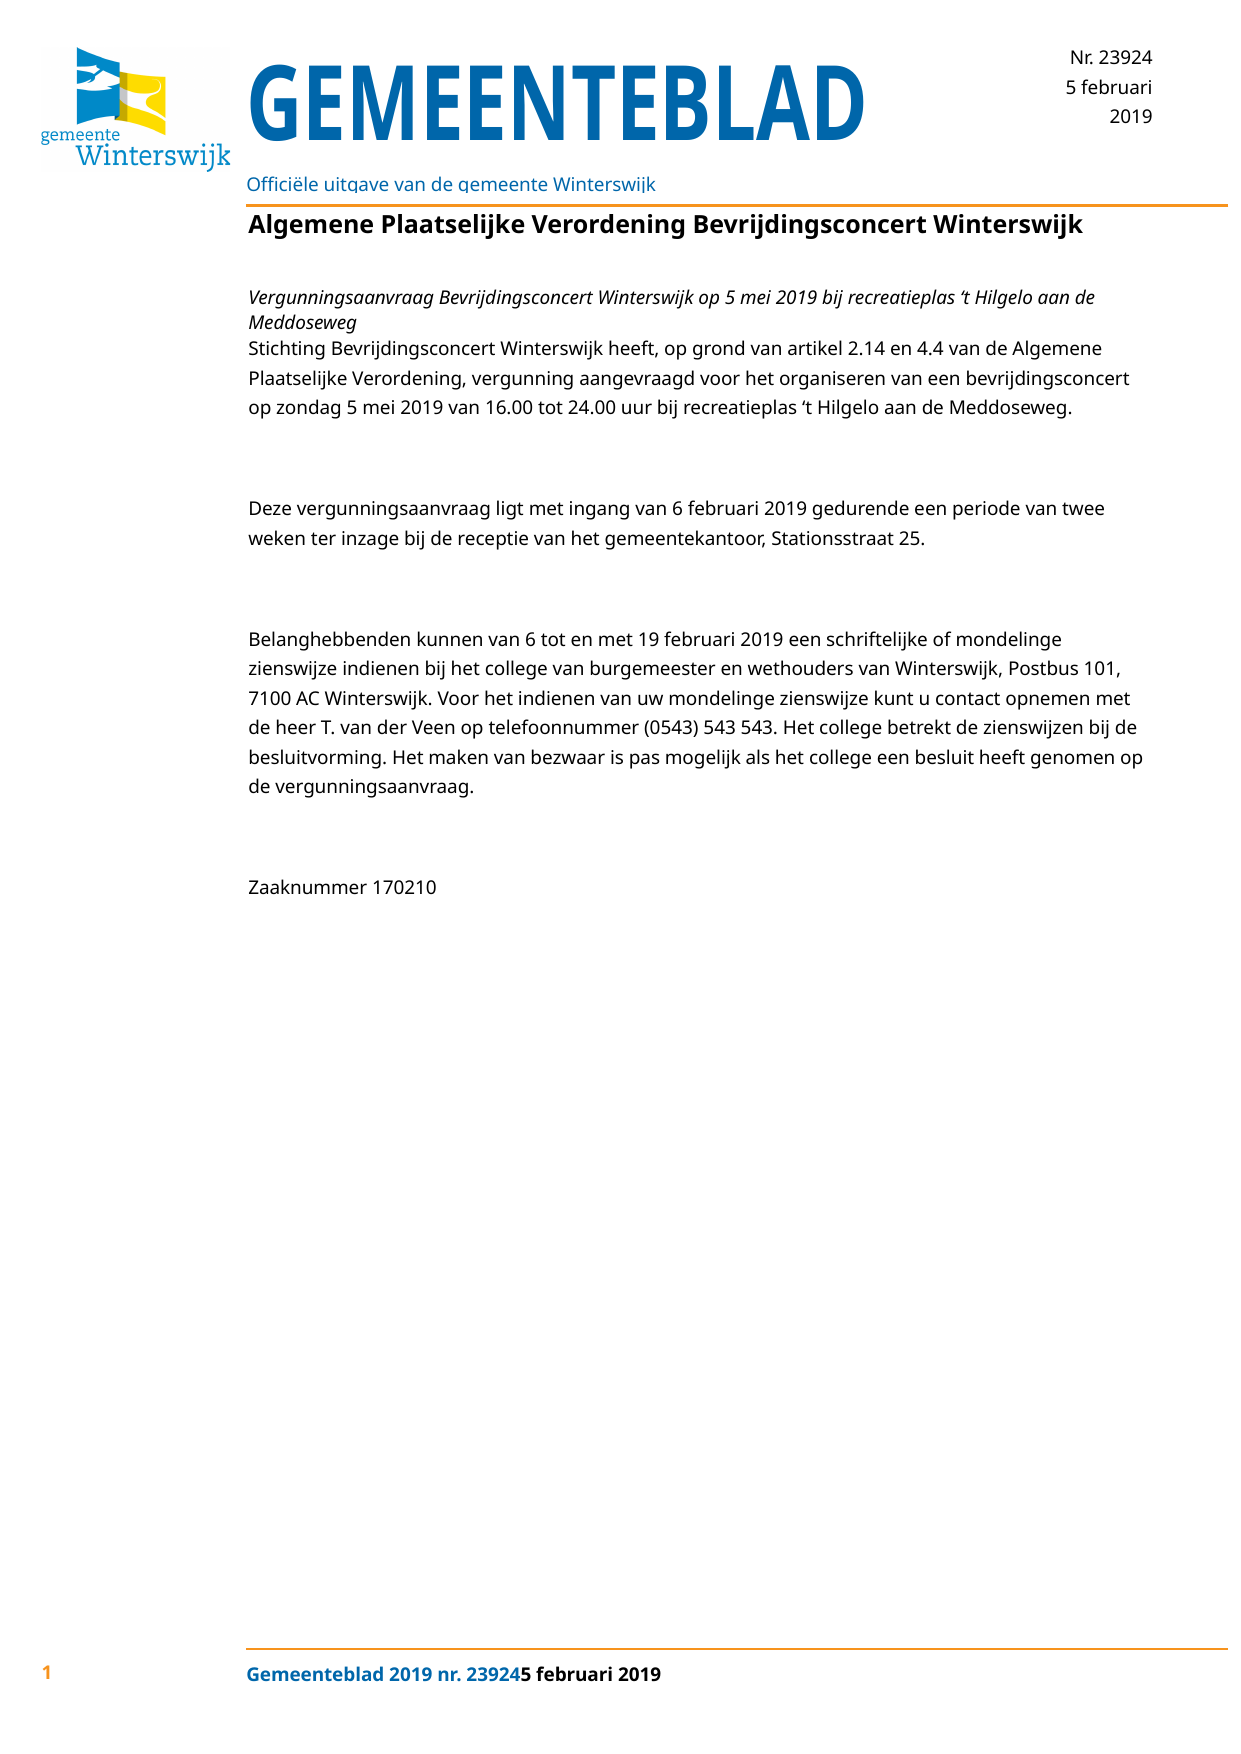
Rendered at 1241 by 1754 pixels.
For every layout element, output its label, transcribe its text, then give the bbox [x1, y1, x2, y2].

text Vergunningsaanvraag Bevrijdingsconcert Winterswijk op 5 mei 2019 bij recreatieplas ‘t Hilgelo aan de Meddoseweg [248, 284, 1152, 335]
text Deze vergunningsaanvraag ligt met ingang van 6 februari 2019 gedurende een periode van twee weken ter inzage bij de receptie van het gemeentekantoor, Stationsstraat 25. [248, 495, 1152, 551]
picture [225, 153, 231, 162]
text Algemene Plaatselijke Verordening Bevrijdingsconcert Winterswijk [248, 207, 1152, 241]
text Zaaknummer 170210 [248, 874, 1152, 900]
text Stichting Bevrijdingsconcert Winterswijk heeft, op grond van artikel 2.14 en 4.4 van de Algemene Plaatselijke Verordening, vergunning aangevraagd voor het organiseren van een bevrijdingsconcert op zondag 5 mei 2019 van 16.00 tot 24.00 uur bij recreatieplas ‘t Hilgelo aan de Meddoseweg. [248, 335, 1152, 420]
text Belanghebbenden kunnen van 6 tot en met 19 februari 2019 een schriftelijke of mondelinge zienswijze indienen bij het college van burgemeester en wethouders van Winterswijk, Postbus 101, 7100 AC Winterswijk. Voor het indienen van uw mondelinge zienswijze kunt u contact opnemen met de heer T. van der Veen op telefoonnummer (0543) 543 543. Het college betrekt de zienswijzen bij de besluitvorming. Het maken van bezwaar is pas mogelijk als het college een besluit heeft genomen op de vergunningsaanvraag. [248, 626, 1152, 799]
picture [41, 47, 231, 172]
